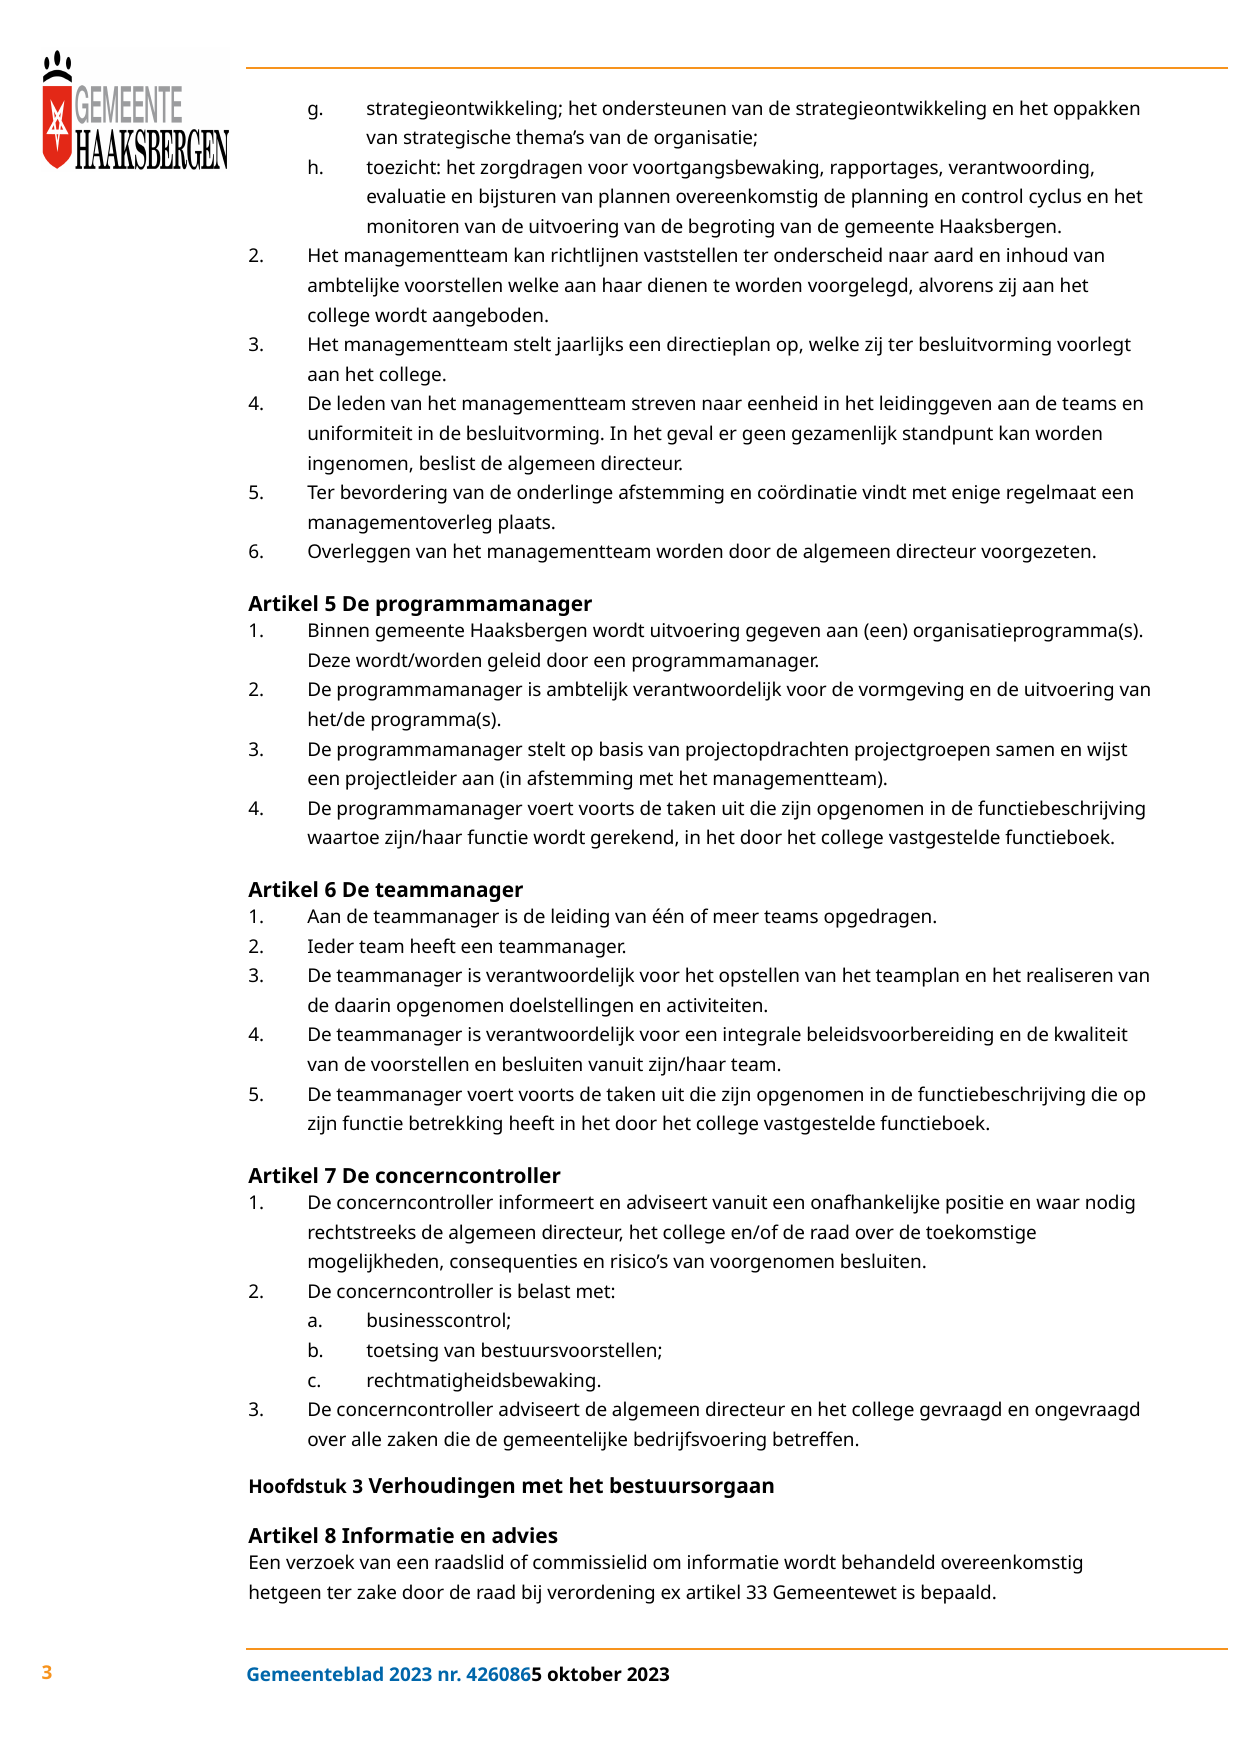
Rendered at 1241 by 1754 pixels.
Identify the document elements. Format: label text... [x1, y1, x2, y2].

list rechtmatigheidsbewaking. [307, 1367, 1152, 1392]
picture [41, 47, 231, 172]
list toezicht: het zorgdragen voor voortgangsbewaking, rapportages, verantwoording, evaluatie en bijsturen van plannen overeenkomstig de planning en control cyclus en het monitoren van de uitvoering van de begroting van de gemeente Haaksbergen. [307, 154, 1152, 239]
list Ieder team heeft een teammanager. [248, 933, 1152, 959]
text Een verzoek van een raadslid of commissielid om informatie wordt behandeld overeenkomstig hetgeen ter zake door de raad bij verordening ex artikel 33 Gemeentewet is bepaald. [248, 1549, 1152, 1604]
list Overleggen van het managementteam worden door de algemeen directeur voorgezeten. [248, 538, 1152, 564]
list toetsing van bestuursvoorstellen; [307, 1337, 1152, 1363]
text Artikel 7 De concerncontroller [248, 1161, 1152, 1189]
list De concerncontroller informeert en adviseert vanuit een onafhankelijke positie en waar nodig rechtstreeks de algemeen directeur, het college en/of de raad over de toekomstige mogelijkheden, consequenties en risico’s van voorgenomen besluiten. [248, 1189, 1152, 1274]
list De concerncontroller adviseert de algemeen directeur en het college gevraagd en ongevraagd over alle zaken die de gemeentelijke bedrijfsvoering betreffen. [248, 1396, 1152, 1452]
list De teammanager voert voorts de taken uit die zijn opgenomen in de functiebeschrijving die op zijn functie betrekking heeft in het door het college vastgestelde functieboek. [248, 1081, 1152, 1136]
list Het managementteam stelt jaarlijks een directieplan op, welke zij ter besluitvorming voorlegt aan het college. [248, 331, 1152, 387]
list De programmamanager stelt op basis van projectopdrachten projectgroepen samen en wijst een projectleider aan (in afstemming met het managementteam). [248, 736, 1152, 791]
list De concerncontroller is belast met: [248, 1278, 1152, 1304]
list Het managementteam kan richtlijnen vaststellen ter onderscheid naar aard en inhoud van ambtelijke voorstellen welke aan haar dienen te worden voorgelegd, alvorens zij aan het college wordt aangeboden. [248, 243, 1152, 328]
list strategieontwikkeling; het ondersteunen van de strategieontwikkeling en het oppakken van strategische thema’s van de organisatie; [307, 95, 1152, 150]
list De teammanager is verantwoordelijk voor het opstellen van het teamplan en het realiseren van de daarin opgenomen doelstellingen en activiteiten. [248, 962, 1152, 1018]
list De teammanager is verantwoordelijk voor een integrale beleidsvoorbereiding en de kwaliteit van de voorstellen en besluiten vanuit zijn/haar team. [248, 1022, 1152, 1077]
list Binnen gemeente Haaksbergen wordt uitvoering gegeven aan (een) organisatieprogramma(s). Deze wordt/worden geleid door een programmamanager. [248, 617, 1152, 673]
text Artikel 5 De programmamanager [248, 589, 1152, 617]
list De programmamanager is ambtelijk verantwoordelijk voor de vormgeving en de uitvoering van het/de programma(s). [248, 677, 1152, 732]
list businesscontrol; [307, 1308, 1152, 1333]
text Artikel 8 Informatie en advies [248, 1521, 1152, 1549]
text Hoofdstuk 3 Verhoudingen met het bestuursorgaan [248, 1472, 1152, 1500]
list Aan de teammanager is de leiding van één of meer teams opgedragen. [248, 903, 1152, 929]
list Ter bevordering van de onderlinge afstemming en coördinatie vindt met enige regelmaat een managementoverleg plaats. [248, 479, 1152, 535]
list De leden van het managementteam streven naar eenheid in het leidinggeven aan de teams en uniformiteit in de besluitvorming. In het geval er geen gezamenlijk standpunt kan worden ingenomen, beslist de algemeen directeur. [248, 391, 1152, 476]
text Artikel 6 De teammanager [248, 875, 1152, 903]
list De programmamanager voert voorts de taken uit die zijn opgenomen in de functiebeschrijving waartoe zijn/haar functie wordt gerekend, in het door het college vastgestelde functieboek. [248, 795, 1152, 850]
